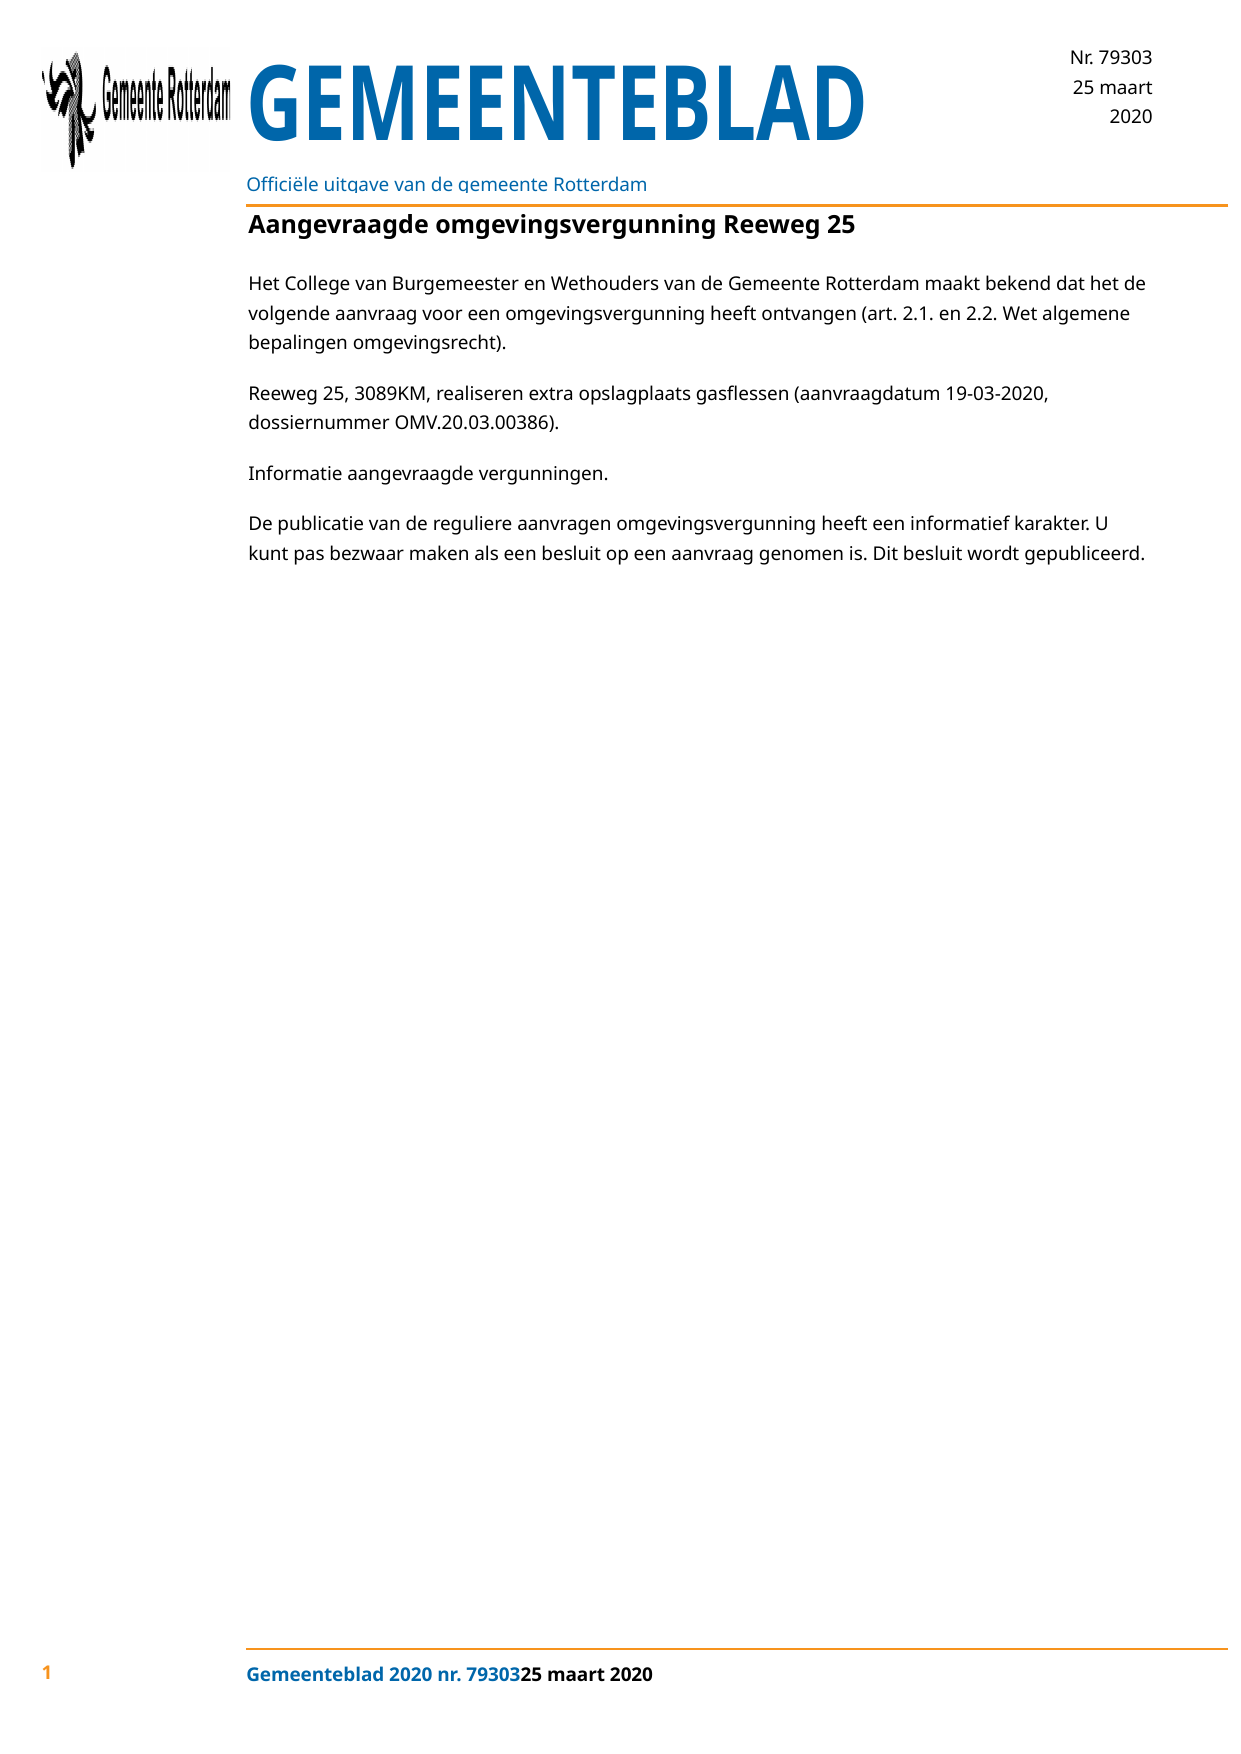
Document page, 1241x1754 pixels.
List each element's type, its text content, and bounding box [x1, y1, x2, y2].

text Het College van Burgemeester en Wethouders van de Gemeente Rotterdam maakt bekend dat het de volgende aanvraag voor een omgevingsvergunning heeft ontvangen (art. 2.1. en 2.2. Wet algemene bepalingen omgevingsrecht). [248, 270, 1152, 355]
text De publicatie van de reguliere aanvragen omgevingsvergunning heeft een informatief karakter. U kunt pas bezwaar maken als een besluit op een aanvraag genomen is. Dit besluit wordt gepubliceerd. [248, 510, 1152, 566]
text Informatie aangevraagde vergunningen. [248, 460, 1152, 486]
picture [41, 47, 231, 172]
text Reeweg 25, 3089KM, realiseren extra opslagplaats gasflessen (aanvraagdatum 19-03-2020, dossiernummer OMV.20.03.00386). [248, 380, 1152, 435]
text Aangevraagde omgevingsvergunning Reeweg 25 [248, 207, 1152, 241]
